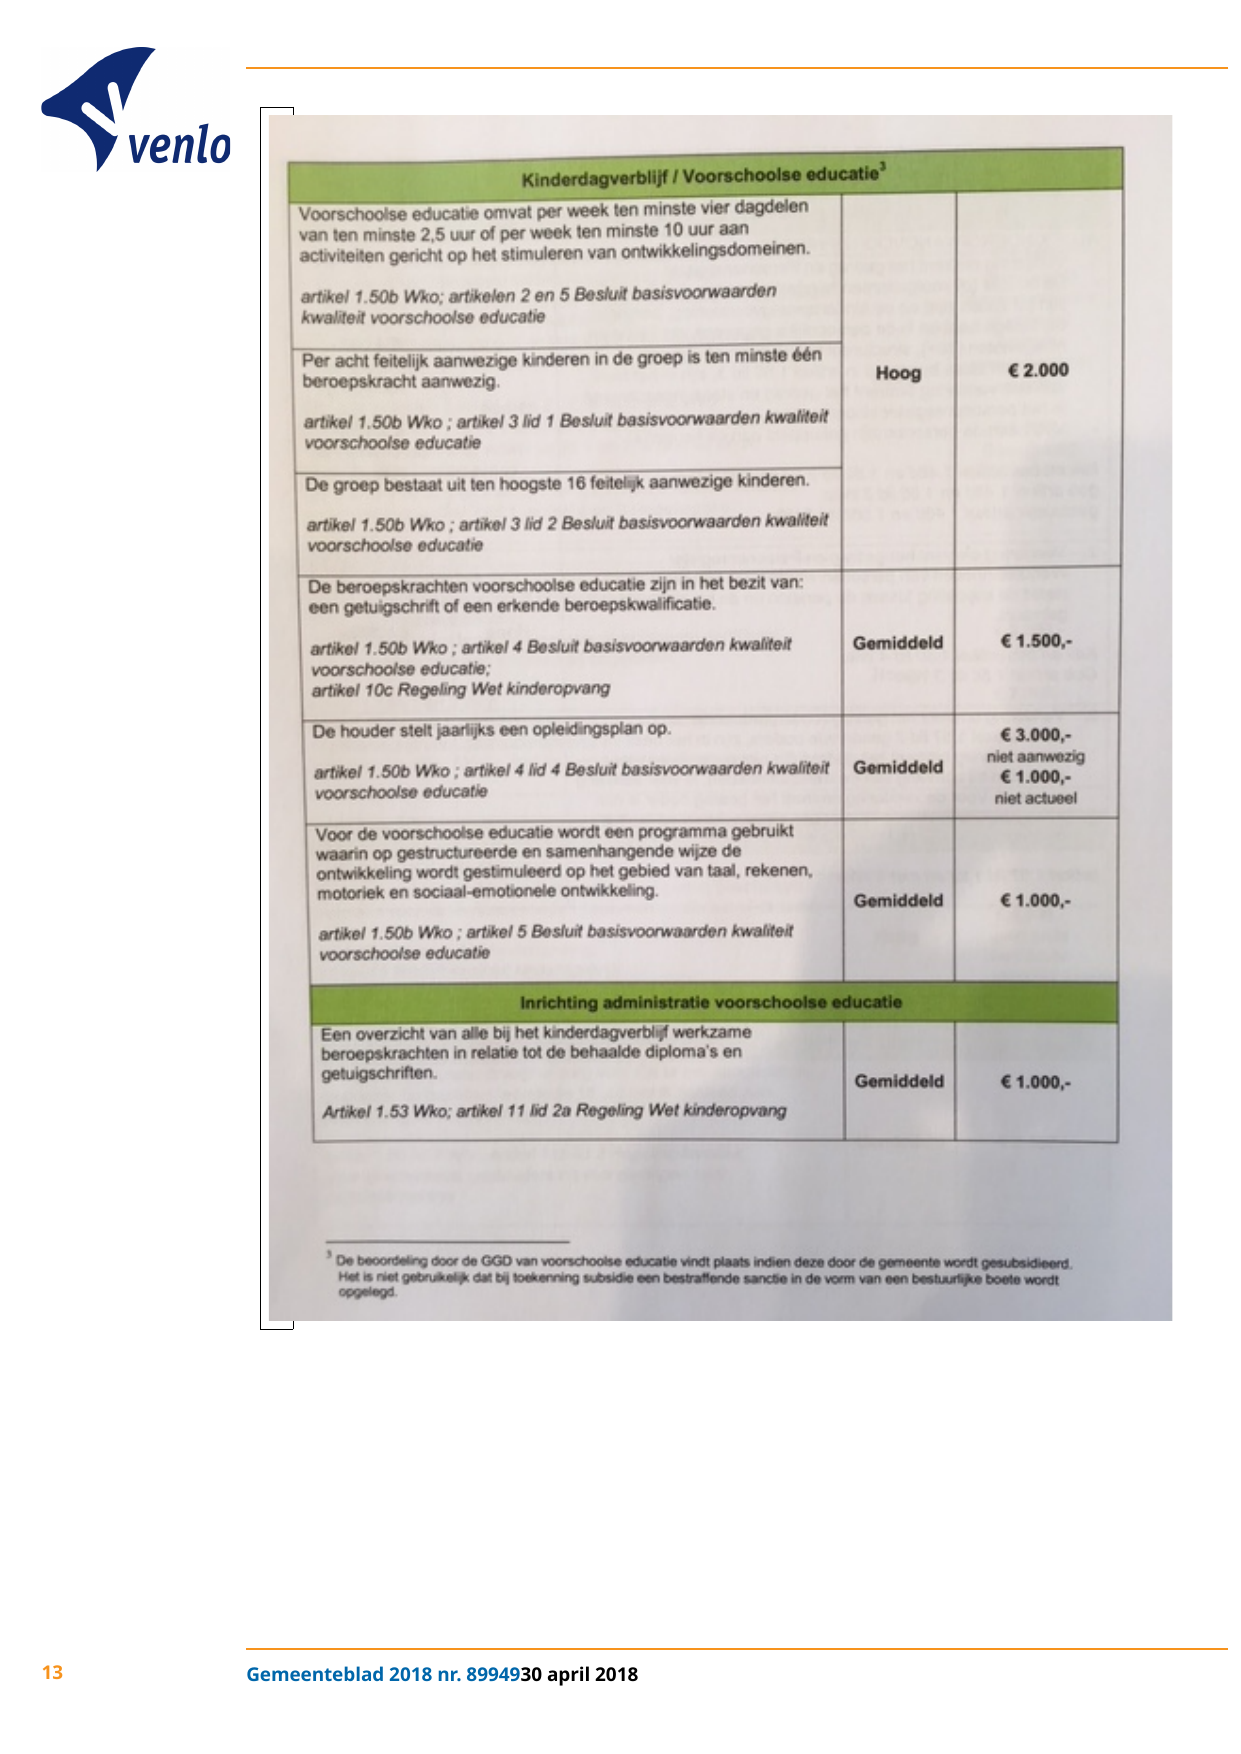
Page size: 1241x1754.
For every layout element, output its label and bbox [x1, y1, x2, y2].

picture [41, 47, 231, 172]
picture [268, 115, 1173, 1321]
